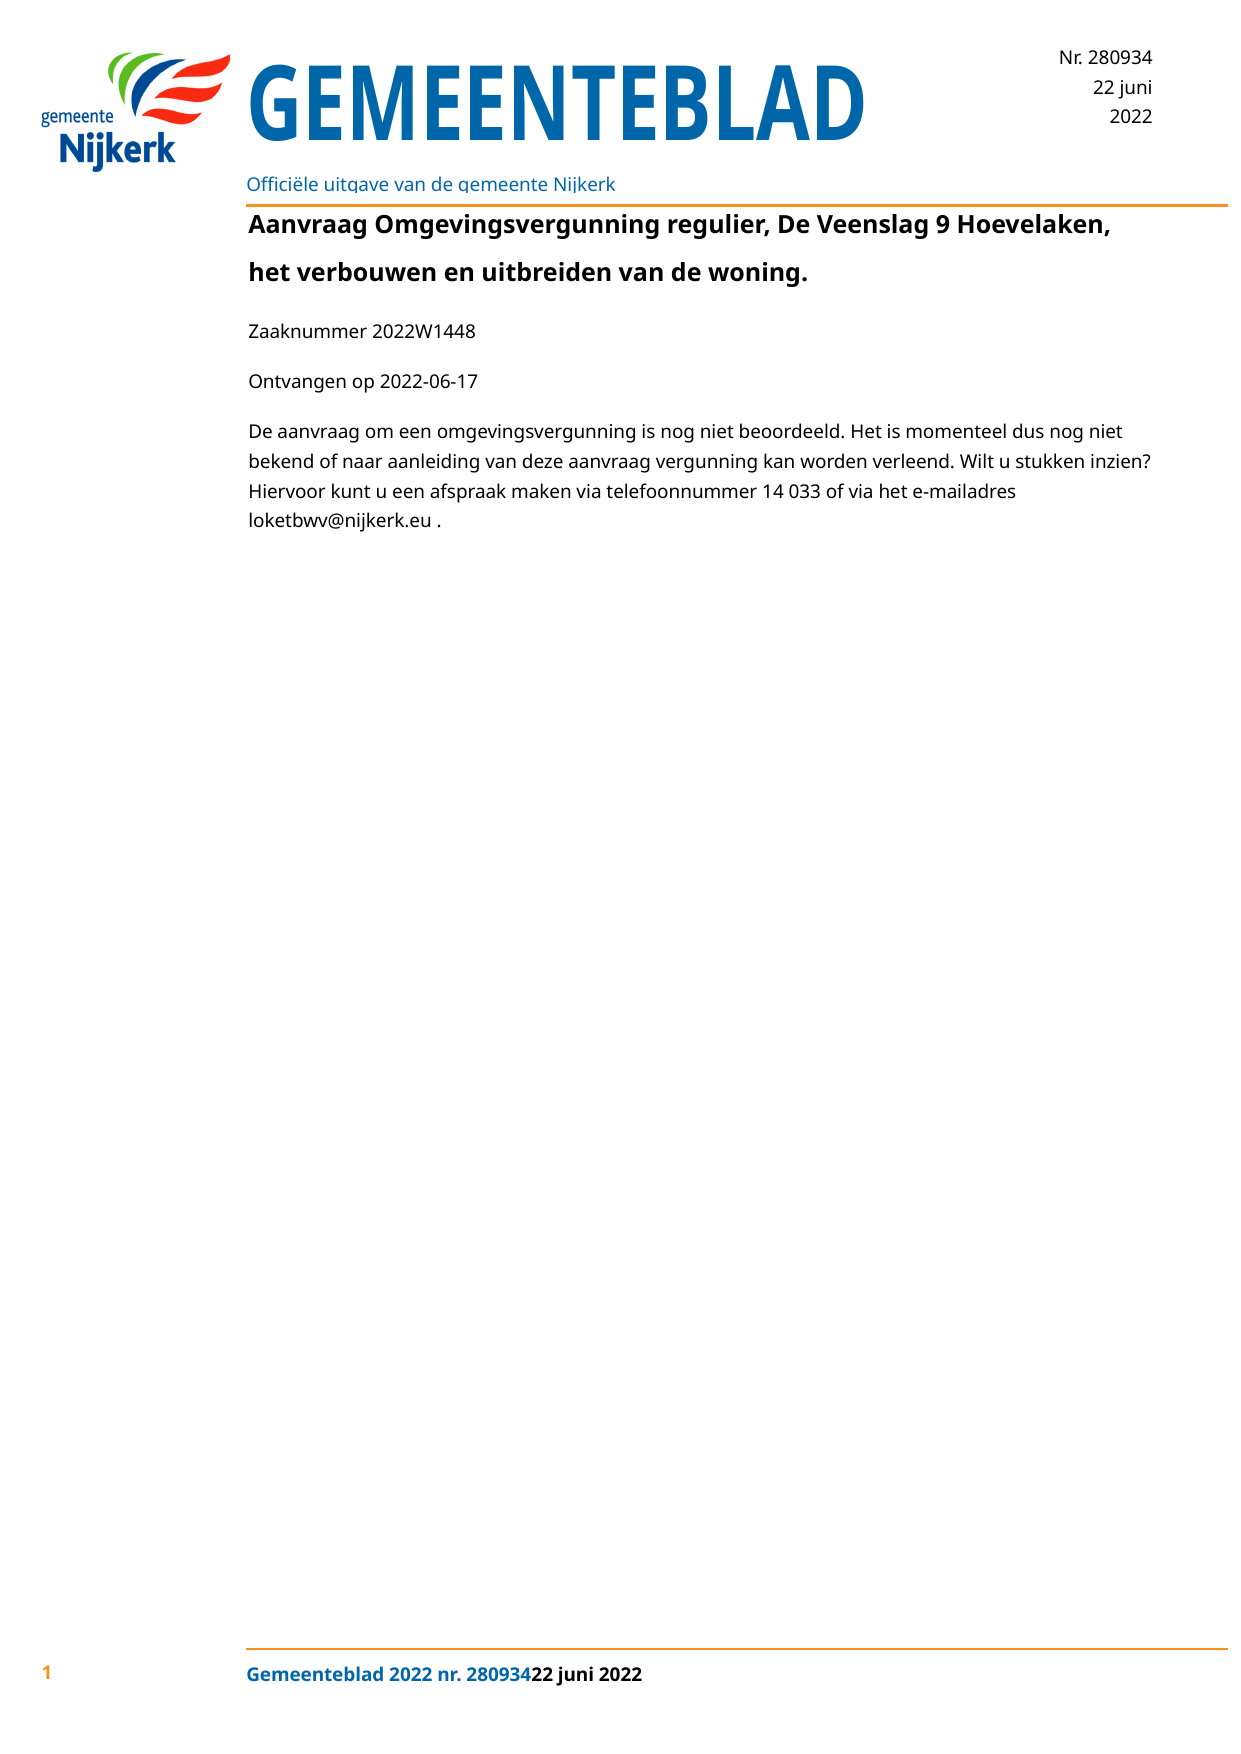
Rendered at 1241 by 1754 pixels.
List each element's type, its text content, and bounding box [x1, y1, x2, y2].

text Ontvangen op 2022-06-17 [248, 368, 1152, 394]
text Aanvraag Omgevingsvergunning regulier, De Veenslag 9 Hoevelaken, het verbouwen en uitbreiden van de woning. [248, 207, 1152, 288]
picture [41, 47, 231, 172]
text Zaaknummer 2022W1448 [248, 318, 1152, 344]
text De aanvraag om een omgevingsvergunning is nog niet beoordeeld. Het is momenteel dus nog niet bekend of naar aanleiding van deze aanvraag vergunning kan worden verleend. Wilt u stukken inzien? Hiervoor kunt u een afspraak maken via telefoonnummer 14 033 of via het e-mailadres loketbwv@nijkerk.eu . [248, 419, 1152, 533]
